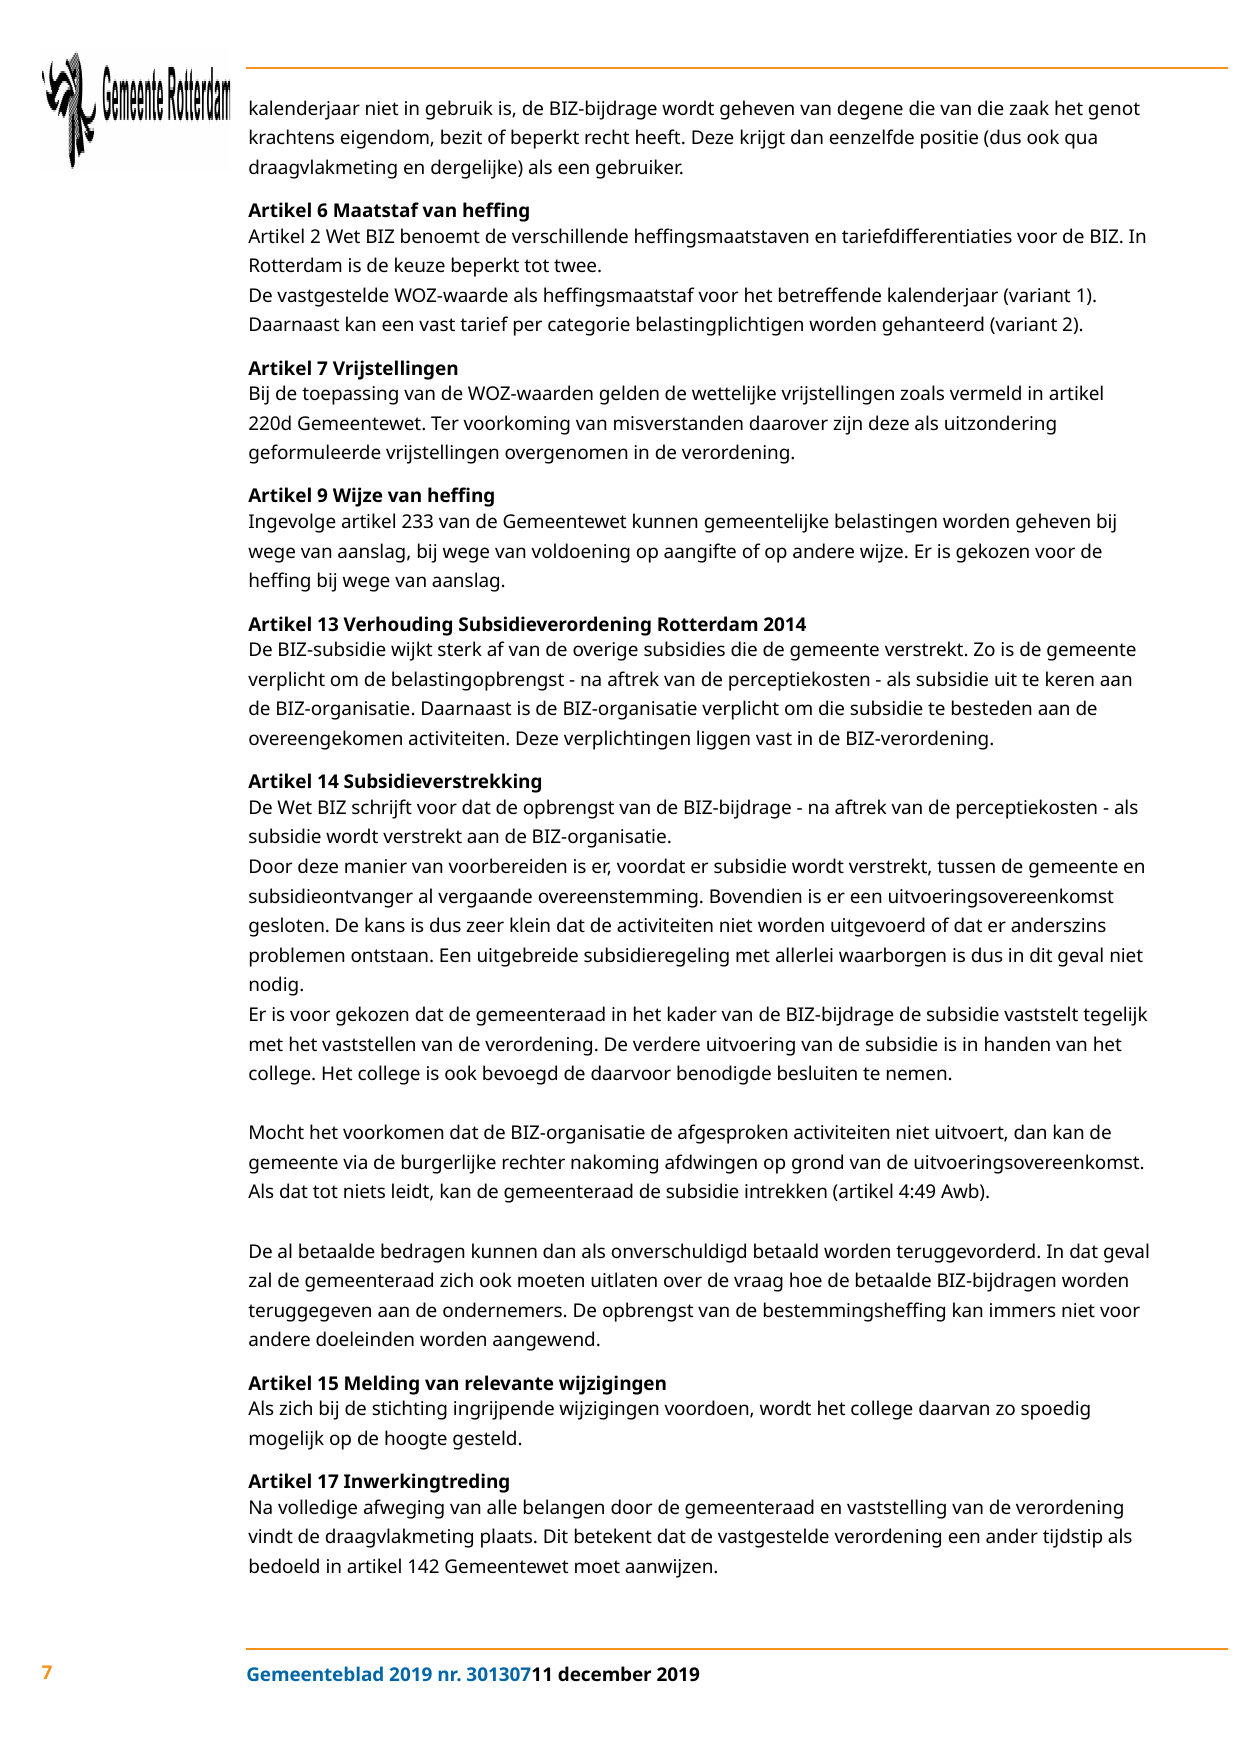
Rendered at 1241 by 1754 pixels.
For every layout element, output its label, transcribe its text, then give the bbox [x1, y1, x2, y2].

text Artikel 6 Maatstaf van heffing [248, 197, 1152, 223]
text Artikel 7 Vrijstellingen [248, 355, 1152, 380]
text Artikel 9 Wijze van heffing [248, 483, 1152, 508]
text kalenderjaar niet in gebruik is, de BIZ-bijdrage wordt geheven van degene die van die zaak het genot krachtens eigendom, bezit of beperkt recht heeft. Deze krijgt dan eenzelfde positie (dus ook qua draagvlakmeting en dergelijke) als een gebruiker. [248, 95, 1152, 180]
text Artikel 15 Melding van relevante wijzigingen [248, 1370, 1152, 1395]
text Er is voor gekozen dat de gemeenteraad in het kader van de BIZ-bijdrage de subsidie vaststelt tegelijk met het vaststellen van de verordening. De verdere uitvoering van de subsidie is in handen van het college. Het college is ook bevoegd de daarvoor benodigde besluiten te nemen. [248, 1001, 1152, 1086]
text Als zich bij de stichting ingrijpende wijzigingen voordoen, wordt het college daarvan zo spoedig mogelijk op de hoogte gesteld. [248, 1395, 1152, 1451]
text Ingevolge artikel 233 van de Gemeentewet kunnen gemeentelijke belastingen worden geheven bij wege van aanslag, bij wege van voldoening op aangifte of op andere wijze. Er is gekozen voor de heffing bij wege van aanslag. [248, 508, 1152, 593]
text Bij de toepassing van de WOZ-waarden gelden de wettelijke vrijstellingen zoals vermeld in artikel 220d Gemeentewet. Ter voorkoming van misverstanden daarover zijn deze als uitzondering geformuleerde vrijstellingen overgenomen in de verordening. [248, 380, 1152, 465]
text Door deze manier van voorbereiden is er, voordat er subsidie wordt verstrekt, tussen de gemeente en subsidieontvanger al vergaande overeenstemming. Bovendien is er een uitvoeringsovereenkomst gesloten. De kans is dus zeer klein dat de activiteiten niet worden uitgevoerd of dat er anderszins problemen ontstaan. Een uitgebreide subsidieregeling met allerlei waarborgen is dus in dit geval niet nodig. [248, 853, 1152, 997]
text Artikel 13 Verhouding Subsidieverordening Rotterdam 2014 [248, 611, 1152, 636]
text De al betaalde bedragen kunnen dan als onverschuldigd betaald worden teruggevorderd. In dat geval zal de gemeenteraad zich ook moeten uitlaten over de vraag hoe de betaalde BIZ-bijdragen worden teruggegeven aan de ondernemers. De opbrengst van de bestemmingsheffing kan immers niet voor andere doeleinden worden aangewend. [248, 1238, 1152, 1352]
text Artikel 2 Wet BIZ benoemt de verschillende heffingsmaatstaven en tariefdifferentiaties voor de BIZ. In Rotterdam is de keuze beperkt tot twee. [248, 223, 1152, 278]
text De vastgestelde WOZ-waarde als heffingsmaatstaf voor het betreffende kalenderjaar (variant 1). Daarnaast kan een vast tarief per categorie belastingplichtigen worden gehanteerd (variant 2). [248, 282, 1152, 337]
picture [41, 47, 231, 172]
text Mocht het voorkomen dat de BIZ-organisatie de afgesproken activiteiten niet uitvoert, dan kan de gemeente via de burgerlijke rechter nakoming afdwingen op grond van de uitvoeringsovereenkomst. Als dat tot niets leidt, kan de gemeenteraad de subsidie intrekken (artikel 4:49 Awb). [248, 1119, 1152, 1204]
text Artikel 14 Subsidieverstrekking [248, 768, 1152, 794]
text De BIZ-subsidie wijkt sterk af van de overige subsidies die de gemeente verstrekt. Zo is de gemeente verplicht om de belastingopbrengst - na aftrek van de perceptiekosten - als subsidie uit te keren aan de BIZ-organisatie. Daarnaast is de BIZ-organisatie verplicht om die subsidie te besteden aan de overeengekomen activiteiten. Deze verplichtingen liggen vast in de BIZ-verordening. [248, 636, 1152, 751]
text Artikel 17 Inwerkingtreding [248, 1468, 1152, 1494]
text De Wet BIZ schrijft voor dat de opbrengst van de BIZ-bijdrage - na aftrek van de perceptiekosten - als subsidie wordt verstrekt aan de BIZ-organisatie. [248, 794, 1152, 849]
text Na volledige afweging van alle belangen door de gemeenteraad en vaststelling van de verordening vindt de draagvlakmeting plaats. Dit betekent dat de vastgestelde verordening een ander tijdstip als bedoeld in artikel 142 Gemeentewet moet aanwijzen. [248, 1494, 1152, 1579]
